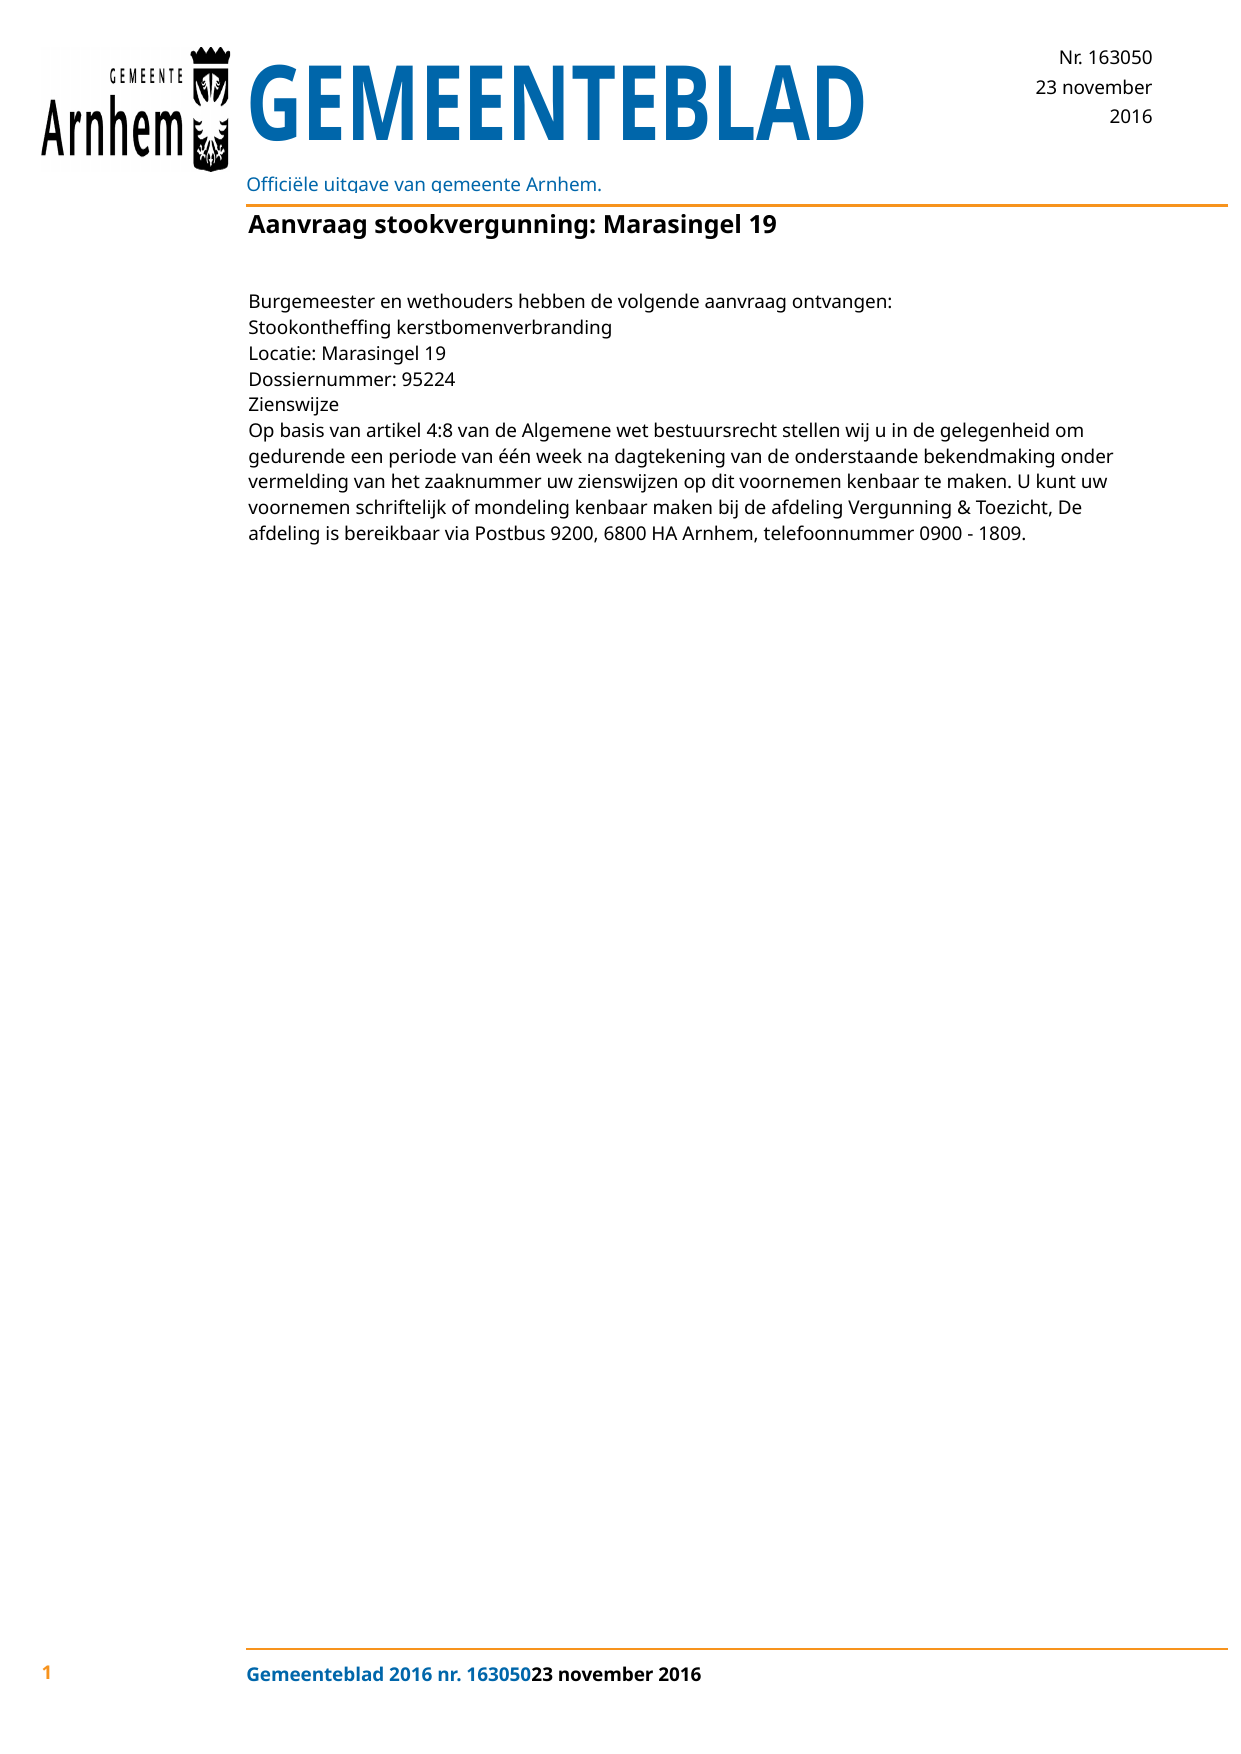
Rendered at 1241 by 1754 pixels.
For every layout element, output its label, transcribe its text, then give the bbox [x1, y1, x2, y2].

text Locatie: Marasingel 19 [248, 340, 1152, 366]
text Stookontheffing kerstbomenverbranding [248, 314, 1152, 340]
text Burgemeester en wethouders hebben de volgende aanvraag ontvangen: [248, 288, 1152, 314]
text Dossiernummer: 95224 [248, 366, 1152, 391]
picture [41, 47, 231, 172]
text Aanvraag stookvergunning: Marasingel 19 [248, 207, 1152, 241]
text Zienswijze [248, 391, 1152, 417]
text Op basis van artikel 4:8 van de Algemene wet bestuursrecht stellen wij u in de gelegenheid om gedurende een periode van één week na dagtekening van de onderstaande bekendmaking onder vermelding van het zaaknummer uw zienswijzen op dit voornemen kenbaar te maken. U kunt uw voornemen schriftelijk of mondeling kenbaar maken bij de afdeling Vergunning & Toezicht, De afdeling is bereikbaar via Postbus 9200, 6800 HA Arnhem, telefoonnummer 0900 - 1809. [248, 417, 1152, 546]
